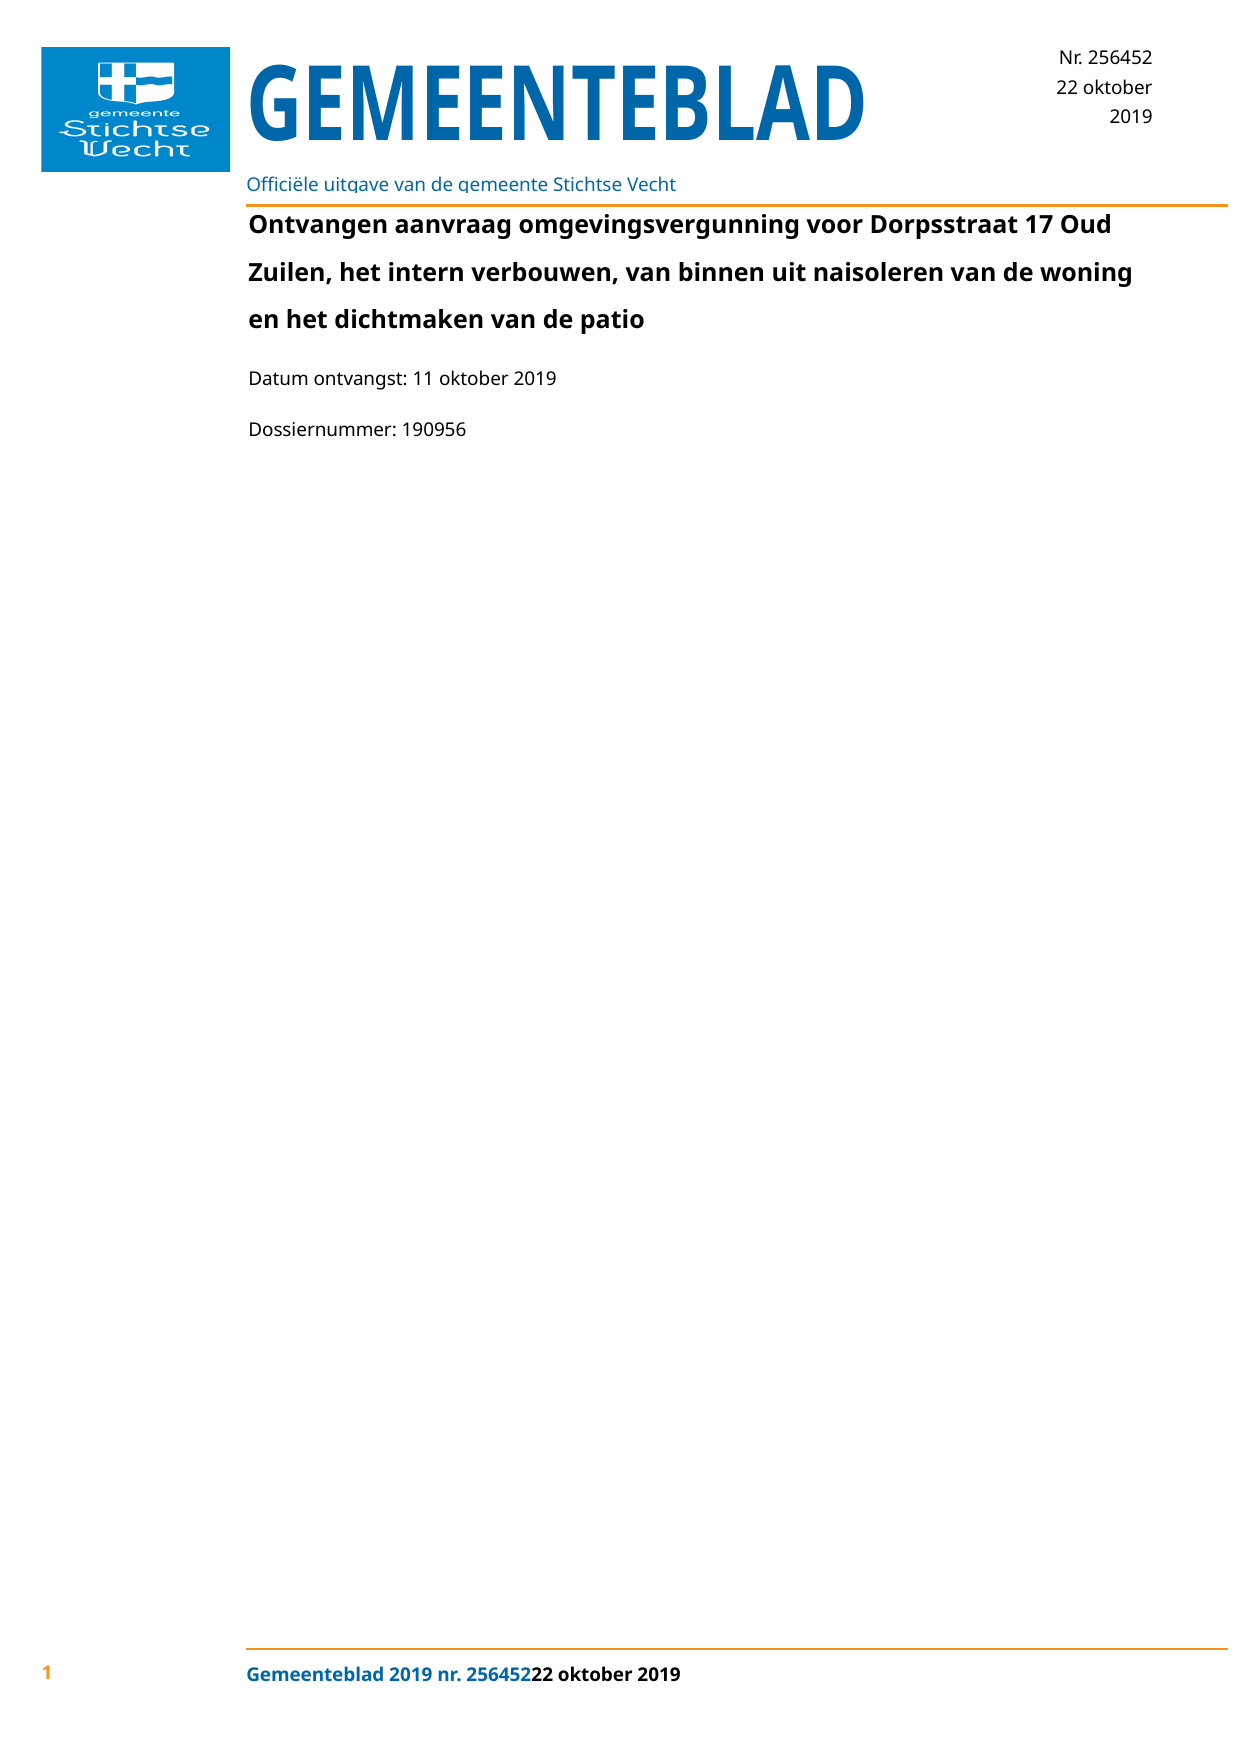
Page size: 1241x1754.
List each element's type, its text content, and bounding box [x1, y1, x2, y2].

text Dossiernummer: 190956 [248, 416, 1152, 442]
picture [137, 63, 174, 103]
text Ontvangen aanvraag omgevingsvergunning voor Dorpsstraat 17 Oud Zuilen, het intern verbouwen, van binnen uit naisoleren van de woning en het dichtmaken van de patio [248, 207, 1152, 336]
picture [99, 63, 135, 101]
text Datum ontvangst: 11 oktober 2019 [248, 366, 1152, 391]
